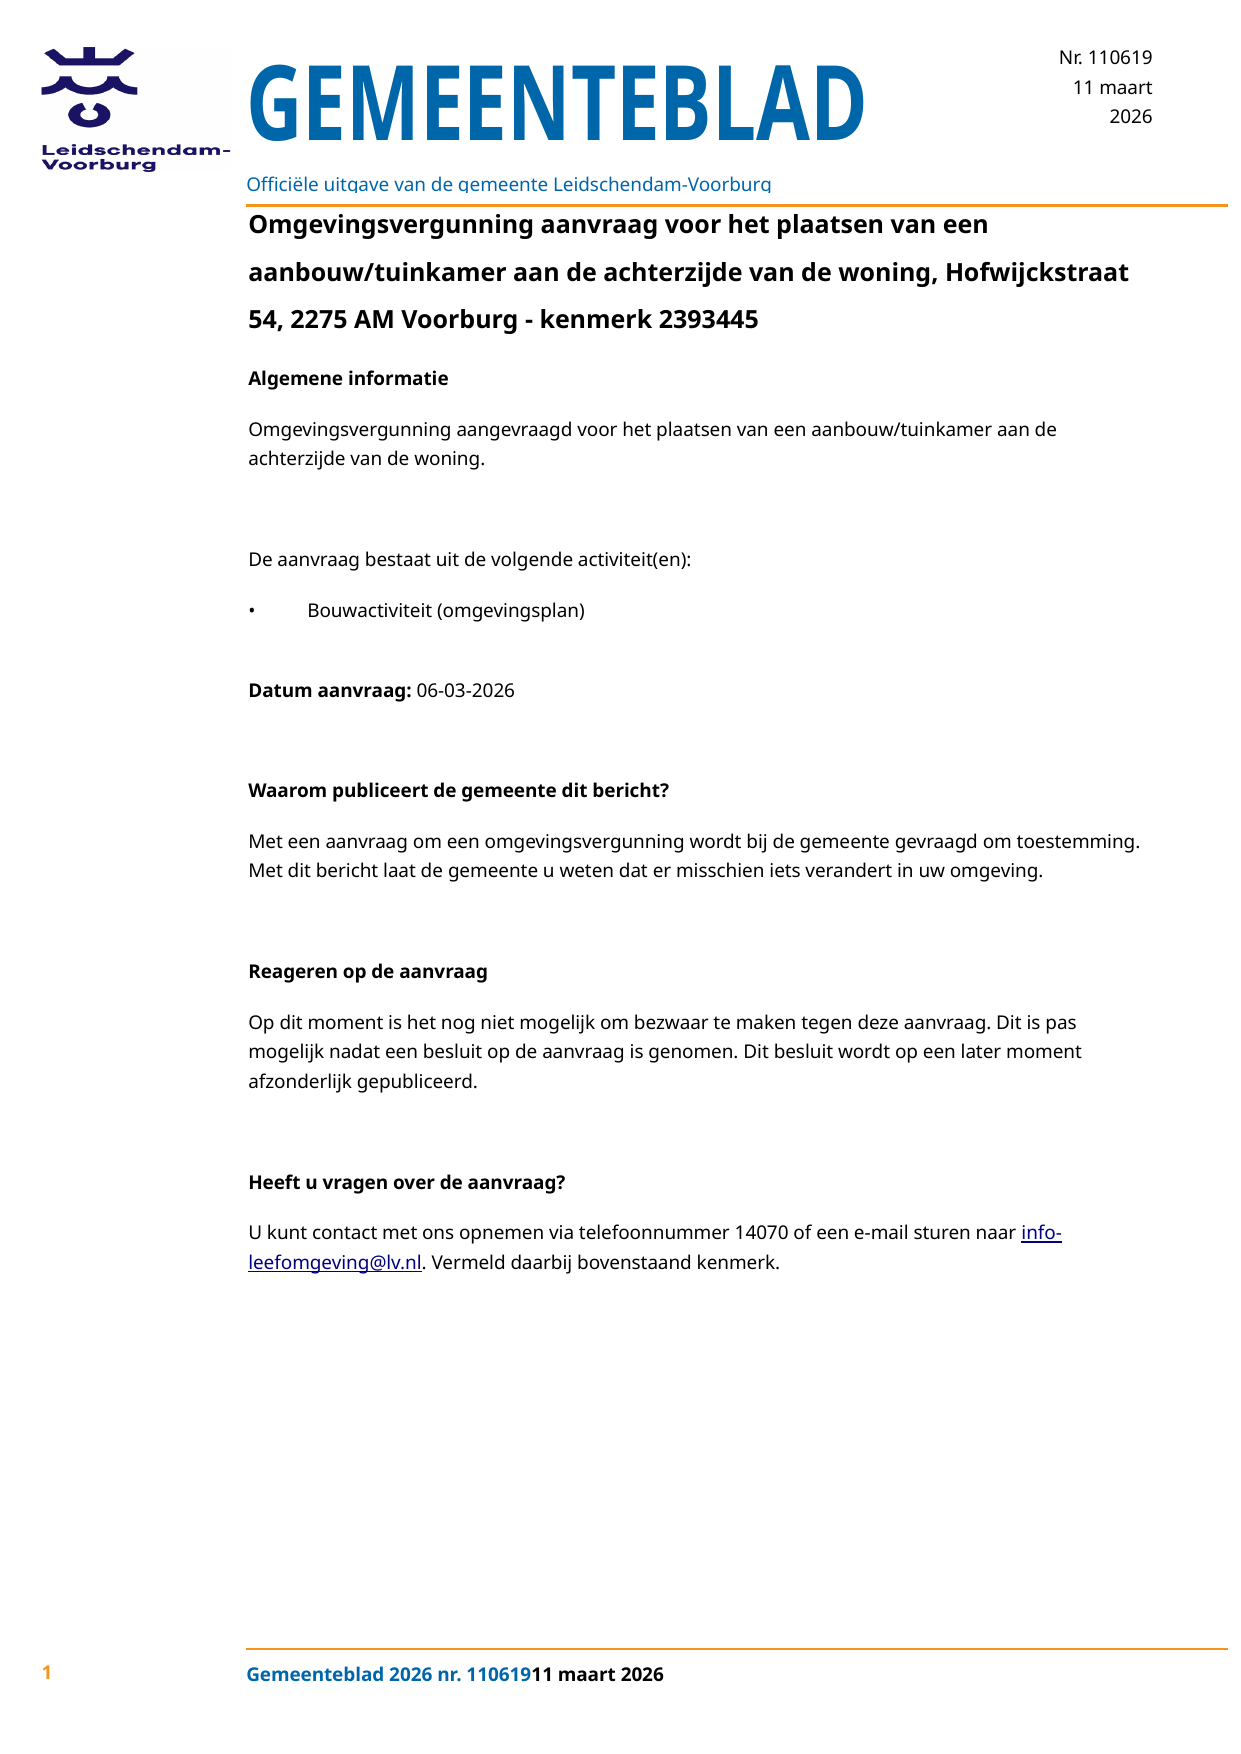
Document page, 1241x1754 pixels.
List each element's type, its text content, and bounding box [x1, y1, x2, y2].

text Op dit moment is het nog niet mogelijk om bezwaar te maken tegen deze aanvraag. Dit is pas mogelijk nadat een besluit op de aanvraag is genomen. Dit besluit wordt op een later moment afzonderlijk gepubliceerd. [248, 1009, 1152, 1094]
text U kunt contact met ons opnemen via telefoonnummer 14070 of een e-mail sturen naar info-leefomgeving@lv.nl. Vermeld daarbij bovenstaand kenmerk. [248, 1219, 1152, 1274]
picture [41, 47, 231, 172]
text De aanvraag bestaat uit de volgende activiteit(en): [248, 546, 1152, 572]
text Omgevingsvergunning aangevraagd voor het plaatsen van een aanbouw/tuinkamer aan de achterzijde van de woning. [248, 416, 1152, 471]
text Algemene informatie [248, 366, 1152, 391]
text Waarom publiceert de gemeente dit bericht? [248, 778, 1152, 803]
text Met een aanvraag om een omgevingsvergunning wordt bij de gemeente gevraagd om toestemming. Met dit bericht laat de gemeente u weten dat er misschien iets verandert in uw omgeving. [248, 828, 1152, 883]
text Heeft u vragen over de aanvraag? [248, 1169, 1152, 1194]
text Omgevingsvergunning aanvraag voor het plaatsen van een aanbouw/tuinkamer aan de achterzijde van de woning, Hofwijckstraat 54, 2275 AM Voorburg - kenmerk 2393445 [248, 207, 1152, 336]
text Reageren op de aanvraag [248, 958, 1152, 984]
text Datum aanvraag: 06-03-2026 [248, 677, 1152, 702]
list Bouwactiviteit (omgevingsplan) [248, 597, 1152, 622]
